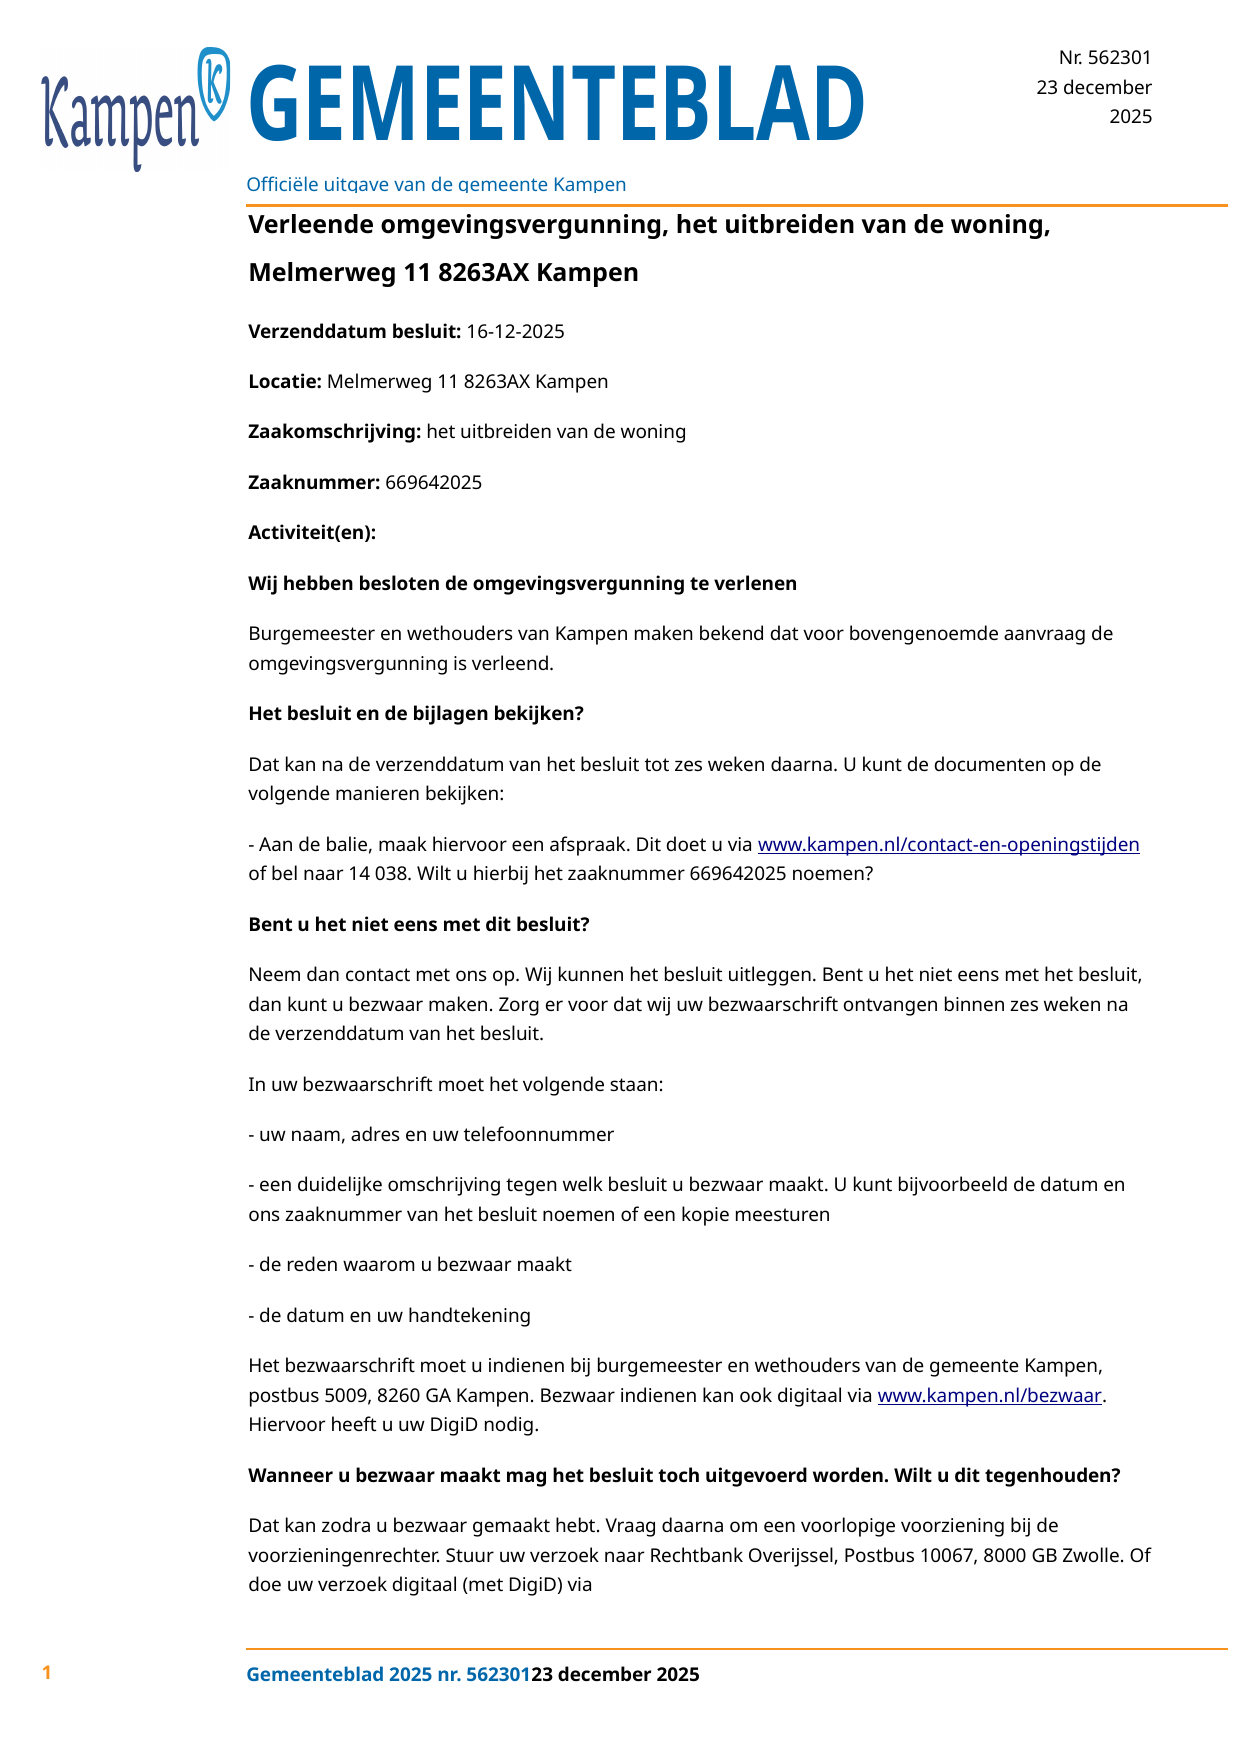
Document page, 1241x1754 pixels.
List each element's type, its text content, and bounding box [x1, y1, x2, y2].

picture [41, 47, 231, 172]
text Wanneer u bezwaar maakt mag het besluit toch uitgevoerd worden. Wilt u dit tegenhouden? [248, 1462, 1152, 1488]
text Het besluit en de bijlagen bekijken? [248, 700, 1152, 726]
text Neem dan contact met ons op. Wij kunnen het besluit uitleggen. Bent u het niet eens met het besluit, dan kunt u bezwaar maken. Zorg er voor dat wij uw bezwaarschrift ontvangen binnen zes weken na de verzenddatum van het besluit. [248, 961, 1152, 1046]
text Zaaknummer: 669642025 [248, 469, 1152, 495]
text In uw bezwaarschrift moet het volgende staan: [248, 1071, 1152, 1097]
text Wij hebben besloten de omgevingsvergunning te verlenen [248, 570, 1152, 596]
text - Aan de balie, maak hiervoor een afspraak. Dit doet u via www.kampen.nl/contact-en-openingstijden of bel naar 14 038. Wilt u hierbij het zaaknummer 669642025 noemen? [248, 831, 1152, 886]
text Locatie: Melmerweg 11 8263AX Kampen [248, 368, 1152, 394]
text Zaakomschrijving: het uitbreiden van de woning [248, 419, 1152, 444]
text - de reden waarom u bezwaar maakt [248, 1252, 1152, 1277]
text Het bezwaarschrift moet u indienen bij burgemeester en wethouders van de gemeente Kampen, postbus 5009, 8260 GA Kampen. Bezwaar indienen kan ook digitaal via www.kampen.nl/bezwaar. Hiervoor heeft u uw DigiD nodig. [248, 1352, 1152, 1437]
text Verzenddatum besluit: 16-12-2025 [248, 318, 1152, 344]
text Burgemeester en wethouders van Kampen maken bekend dat voor bovengenoemde aanvraag de omgevingsvergunning is verleend. [248, 620, 1152, 676]
text Activiteit(en): [248, 519, 1152, 545]
text Verleende omgevingsvergunning, het uitbreiden van de woning, Melmerweg 11 8263AX Kampen [248, 207, 1152, 288]
text Dat kan zodra u bezwaar gemaakt hebt. Vraag daarna om een voorlopige voorziening bij de voorzieningenrechter. Stuur uw verzoek naar Rechtbank Overijssel, Postbus 10067, 8000 GB Zwolle. Of doe uw verzoek digitaal (met DigiD) via [248, 1512, 1152, 1597]
text - een duidelijke omschrijving tegen welk besluit u bezwaar maakt. U kunt bijvoorbeeld de datum en ons zaaknummer van het besluit noemen of een kopie meesturen [248, 1172, 1152, 1227]
text Bent u het niet eens met dit besluit? [248, 911, 1152, 937]
text Dat kan na de verzenddatum van het besluit tot zes weken daarna. U kunt de documenten op de volgende manieren bekijken: [248, 751, 1152, 806]
text - de datum en uw handtekening [248, 1302, 1152, 1328]
text - uw naam, adres en uw telefoonnummer [248, 1121, 1152, 1147]
